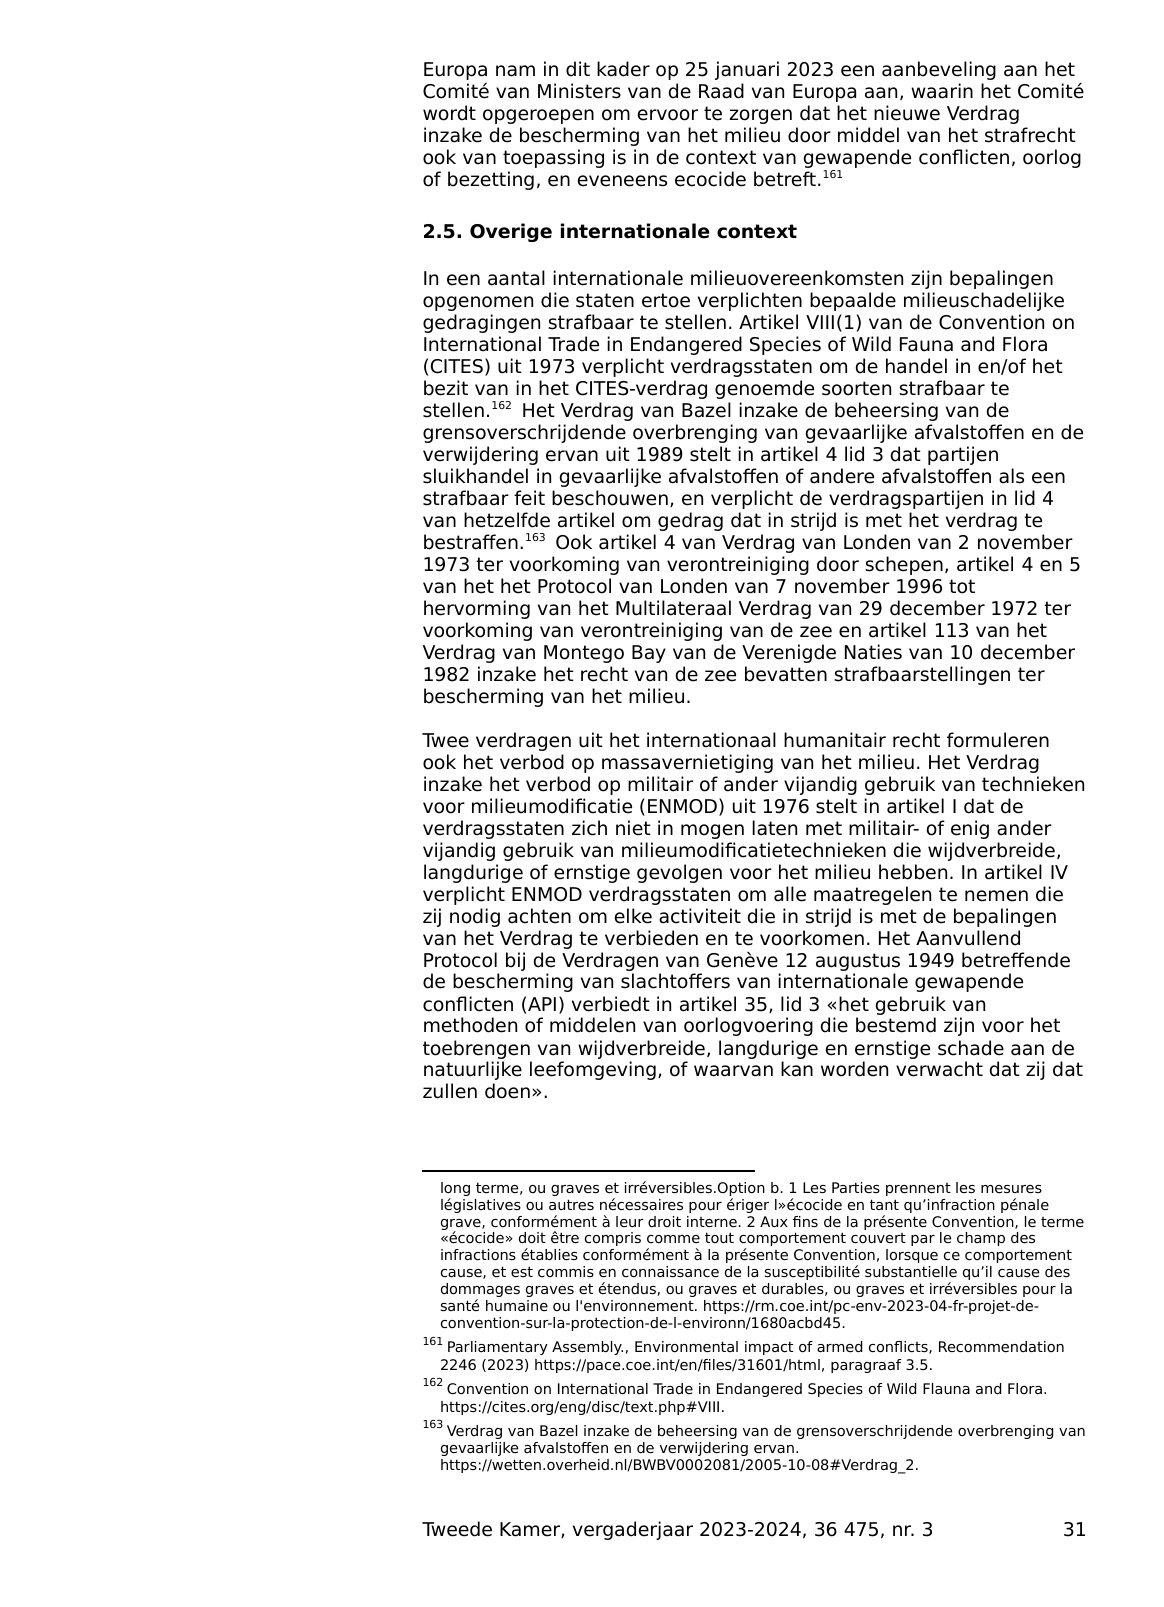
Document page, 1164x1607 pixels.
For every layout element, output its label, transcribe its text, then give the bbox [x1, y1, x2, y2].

text In een aantal internationale milieuovereenkomsten zijn bepalingen opgenomen die staten ertoe verplichten bepaalde milieuschadelijke gedragingen strafbaar te stellen. Artikel VIII(1) van de Convention on International Trade in Endangered Species of Wild Fauna and Flora (CITES) uit 1973 verplicht verdragsstaten om de handel in en/of het bezit van in het CITES-verdrag genoemde soorten strafbaar te stellen. Het Verdrag van Bazel inzake de beheersing van de grensoverschrijdende overbrenging van gevaarlijke afvalstoffen en de verwijdering ervan uit 1989 stelt in artikel 4 lid 3 dat partijen sluikhandel in gevaarlijke afvalstoffen of andere afvalstoffen als een strafbaar feit beschouwen, en verplicht de verdragspartijen in lid 4 van hetzelfde artikel om gedrag dat in strijd is met het verdrag te bestraffen. Ook artikel 4 van Verdrag van Londen van 2 november 1973 ter voorkoming van verontreiniging door schepen, artikel 4 en 5 van het het Protocol van Londen van 7 november 1996 tot hervorming van het Multilateraal Verdrag van 29 december 1972 ter voorkoming van verontreiniging van de zee en artikel 113 van het Verdrag van Montego Bay van de Verenigde Naties van 10 december 1982 inzake het recht van de zee bevatten strafbaarstellingen ter bescherming van het milieu. [422, 268, 1087, 707]
text long terme, ou graves et irréversibles.Option b. 1 Les Parties prennent les mesures législatives ou autres nécessaires pour ériger l»écocide en tant qu’infraction pénale grave, conformément à leur droit interne. 2 Aux fins de la présente Convention, le terme «écocide» doit être compris comme tout comportement couvert par le champ des infractions établies conformément à la présente Convention, lorsque ce comportement cause, et est commis en connaissance de la susceptibilité substantielle qu’il cause des dommages graves et étendus, ou graves et durables, ou graves et irréversibles pour la santé humaine ou l'environnement. https://rm.coe.int/pc-env-2023-04-fr-projet-de-convention-sur-la-protection-de-l-environn/1680acbd45. [422, 1180, 1087, 1332]
text Verdrag van Bazel inzake de beheersing van de grensoverschrijdende overbrenging van gevaarlijke afvalstoffen en de verwijdering ervan. https://wetten.overheid.nl/BWBV0002081/2005-10-08#Verdrag_2. [422, 1418, 1087, 1474]
text Europa nam in dit kader op 25 januari 2023 een aanbeveling aan het Comité van Ministers van de Raad van Europa aan, waarin het Comité wordt opgeroepen om ervoor te zorgen dat het nieuwe Verdrag inzake de bescherming van het milieu door middel van het strafrecht ook van toepassing is in de context van gewapende conflicten, oorlog of bezetting, en eveneens ecocide betreft. [422, 59, 1087, 191]
text Twee verdragen uit het internationaal humanitair recht formuleren ook het verbod op massavernietiging van het milieu. Het Verdrag inzake het verbod op militair of ander vijandig gebruik van technieken voor milieumodificatie (ENMOD) uit 1976 stelt in artikel I dat de verdragsstaten zich niet in mogen laten met militair- of enig ander vijandig gebruik van milieumodificatietechnieken die wijdverbreide, langdurige of ernstige gevolgen voor het milieu hebben. In artikel IV verplicht ENMOD verdragsstaten om alle maatregelen te nemen die zij nodig achten om elke activiteit die in strijd is met de bepalingen van het Verdrag te verbieden en te voorkomen. Het Aanvullend Protocol bij de Verdragen van Genève 12 augustus 1949 betreffende de bescherming van slachtoffers van internationale gewapende conflicten (API) verbiedt in artikel 35, lid 3 «het gebruik van methoden of middelen van oorlogvoering die bestemd zijn voor het toebrengen van wijdverbreide, langdurige en ernstige schade aan de natuurlijke leefomgeving, of waarvan kan worden verwacht dat zij dat zullen doen». [422, 730, 1087, 1103]
text Parliamentary Assembly., Environmental impact of armed conflicts, Recommendation 2246 (2023) https://pace.coe.int/en/files/31601/html, paragraaf 3.5. [422, 1335, 1087, 1374]
text Convention on International Trade in Endangered Species of Wild Flauna and Flora. https://cites.org/eng/disc/text.php#VIII. [422, 1377, 1087, 1416]
subtitle 2.5. Overige internationale context [422, 221, 1087, 243]
